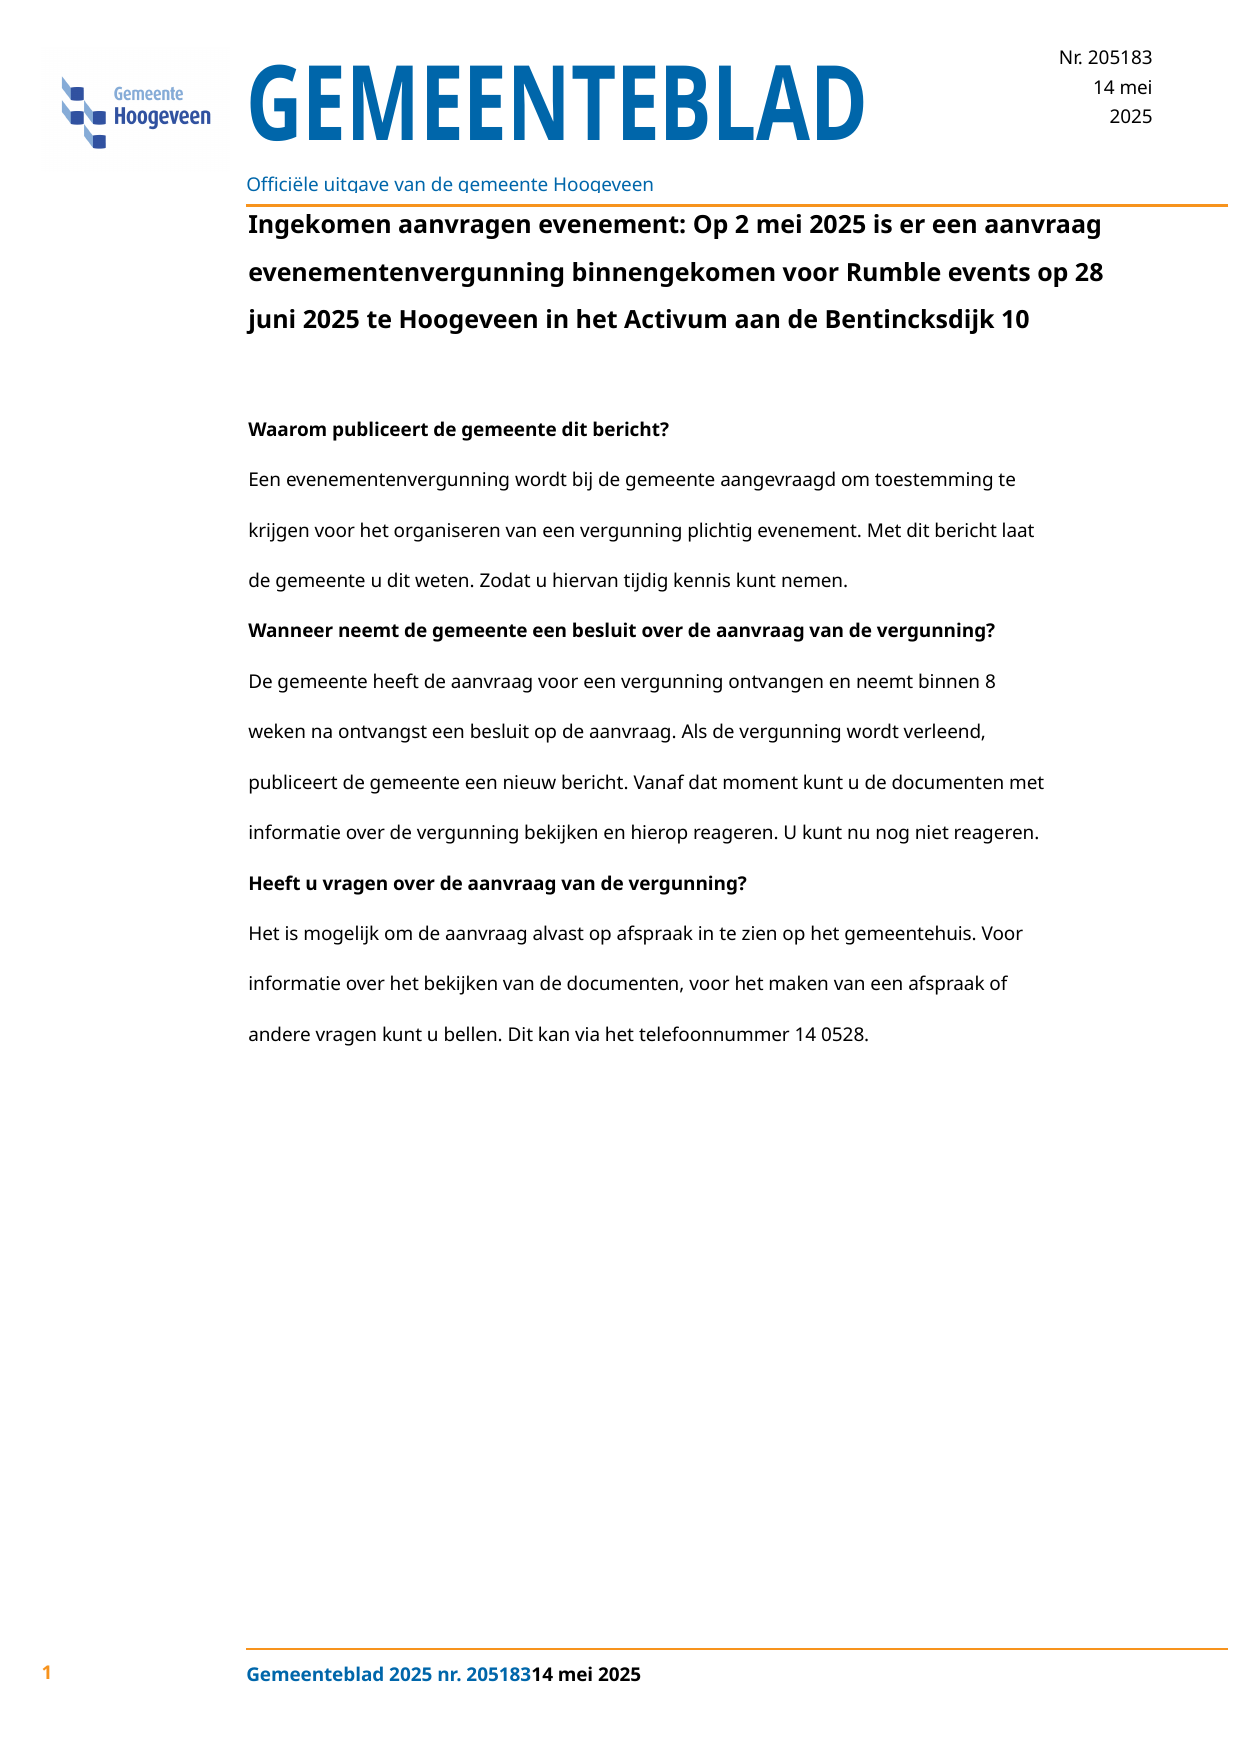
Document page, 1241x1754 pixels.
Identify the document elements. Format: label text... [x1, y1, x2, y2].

text krijgen voor het organiseren van een vergunning plichtig evenement. Met dit bericht laat [248, 517, 1152, 542]
picture [41, 47, 231, 172]
text De gemeente heeft de aanvraag voor een vergunning ontvangen en neemt binnen 8 [248, 668, 1152, 694]
text Het is mogelijk om de aanvraag alvast op afspraak in te zien op het gemeentehuis. Voor [248, 920, 1152, 946]
text Waarom publiceert de gemeente dit bericht? [248, 416, 1152, 442]
text informatie over het bekijken van de documenten, voor het maken van een afspraak of [248, 971, 1152, 996]
text de gemeente u dit weten. Zodat u hiervan tijdig kennis kunt nemen. [248, 567, 1152, 593]
text publiceert de gemeente een nieuw bericht. Vanaf dat moment kunt u de documenten met [248, 769, 1152, 794]
text Wanneer neemt de gemeente een besluit over de aanvraag van de vergunning? [248, 618, 1152, 643]
text Ingekomen aanvragen evenement: Op 2 mei 2025 is er een aanvraag evenementenvergunning binnengekomen voor Rumble events op 28 juni 2025 te Hoogeveen in het Activum aan de Bentincksdijk 10 [248, 207, 1152, 336]
text weken na ontvangst een besluit op de aanvraag. Als de vergunning wordt verleend, [248, 718, 1152, 744]
text Een evenementenvergunning wordt bij de gemeente aangevraagd om toestemming te [248, 466, 1152, 492]
text andere vragen kunt u bellen. Dit kan via het telefoonnummer 14 0528. [248, 1021, 1152, 1047]
text informatie over de vergunning bekijken en hierop reageren. U kunt nu nog niet reageren. [248, 819, 1152, 845]
text Heeft u vragen over de aanvraag van de vergunning? [248, 870, 1152, 895]
